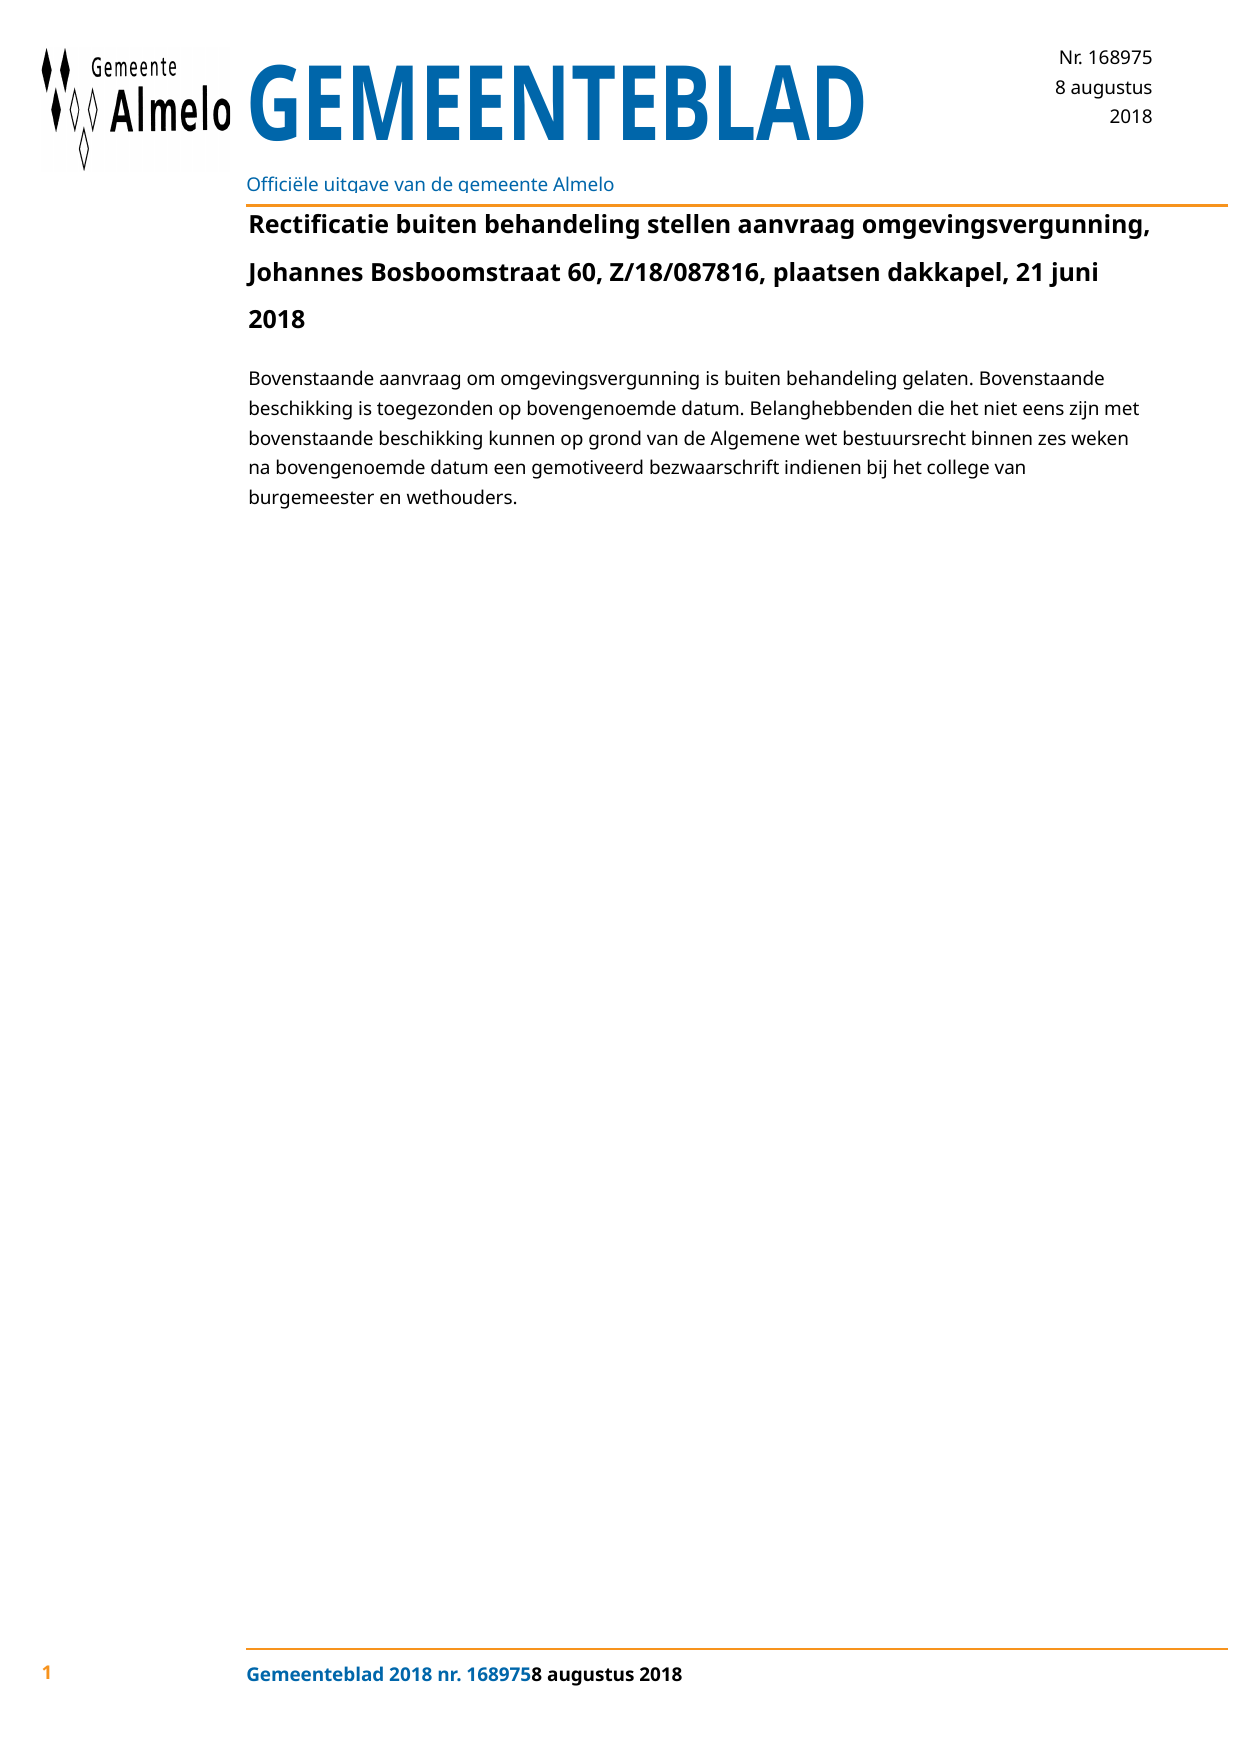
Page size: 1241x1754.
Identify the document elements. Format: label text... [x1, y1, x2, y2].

text Rectificatie buiten behandeling stellen aanvraag omgevingsvergunning, Johannes Bosboomstraat 60, Z/18/087816, plaatsen dakkapel, 21 juni 2018 [248, 207, 1152, 336]
picture [41, 47, 231, 172]
text Bovenstaande aanvraag om omgevingsvergunning is buiten behandeling gelaten. Bovenstaande beschikking is toegezonden op bovengenoemde datum. Belanghebbenden die het niet eens zijn met bovenstaande beschikking kunnen op grond van de Algemene wet bestuursrecht binnen zes weken na bovengenoemde datum een gemotiveerd bezwaarschrift indienen bij het college van burgemeester en wethouders. [248, 366, 1152, 509]
